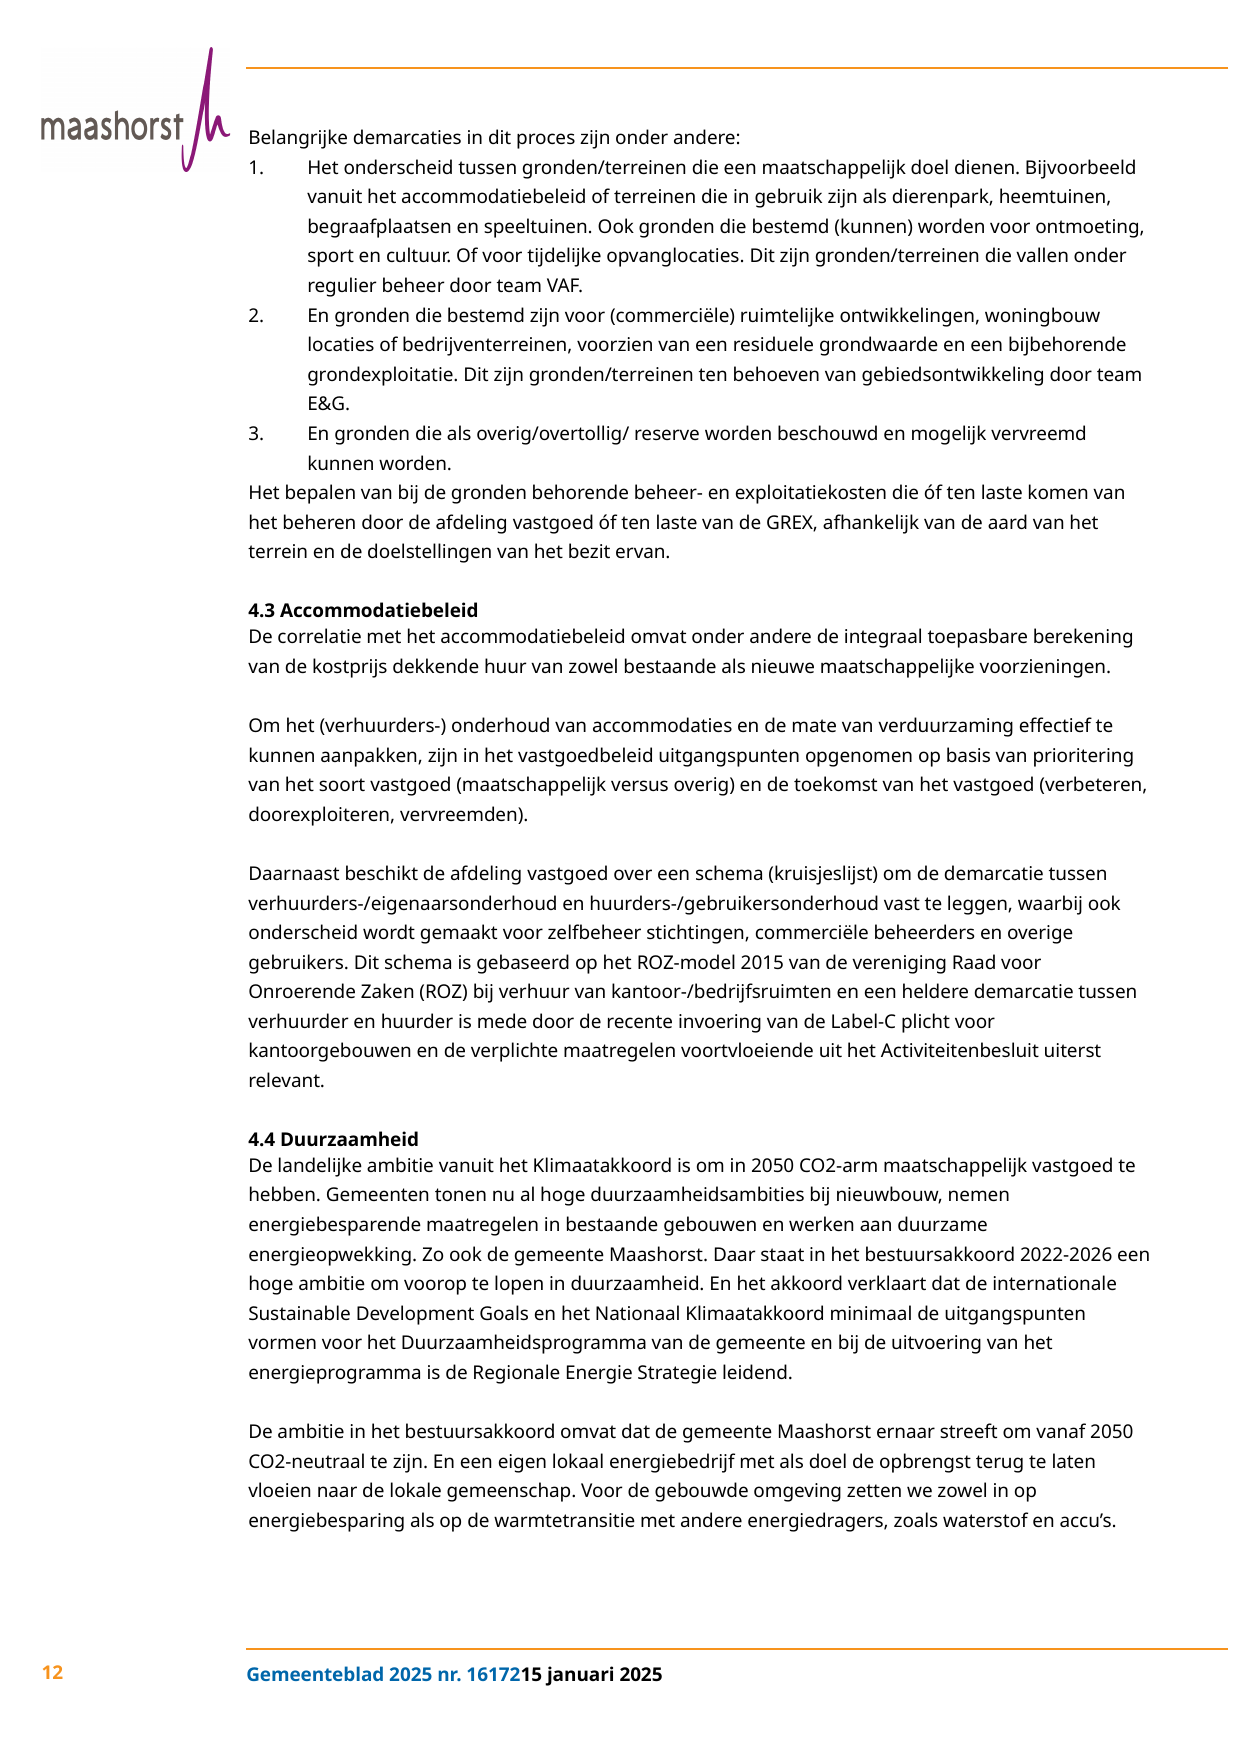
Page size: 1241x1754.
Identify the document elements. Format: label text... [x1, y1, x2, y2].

text 4.3 Accommodatiebeleid [248, 598, 1152, 623]
text De correlatie met het accommodatiebeleid omvat onder andere de integraal toepasbare berekening van de kostprijs dekkende huur van zowel bestaande als nieuwe maatschappelijke voorzieningen. [248, 623, 1152, 679]
text Het bepalen van bij de gronden behorende beheer- en exploitatiekosten die óf ten laste komen van het beheren door de afdeling vastgoed óf ten laste van de GREX, afhankelijk van de aard van het terrein en de doelstellingen van het bezit ervan. [248, 479, 1152, 564]
list En gronden die bestemd zijn voor (commerciële) ruimtelijke ontwikkelingen, woningbouw locaties of bedrijventerreinen, voorzien van een residuele grondwaarde en een bijbehorende grondexploitatie. Dit zijn gronden/terreinen ten behoeven van gebiedsontwikkeling door team E&G. [248, 302, 1152, 416]
list Het onderscheid tussen gronden/terreinen die een maatschappelijk doel dienen. Bijvoorbeeld vanuit het accommodatiebeleid of terreinen die in gebruik zijn als dierenpark, heemtuinen, begraafplaatsen en speeltuinen. Ook gronden die bestemd (kunnen) worden voor ontmoeting, sport en cultuur. Of voor tijdelijke opvanglocaties. Dit zijn gronden/terreinen die vallen onder regulier beheer door team VAF. [248, 154, 1152, 298]
picture [41, 47, 231, 172]
text De landelijke ambitie vanuit het Klimaatakkoord is om in 2050 CO2-arm maatschappelijk vastgoed te hebben. Gemeenten tonen nu al hoge duurzaamheidsambities bij nieuwbouw, nemen energiebesparende maatregelen in bestaande gebouwen en werken aan duurzame energieopwekking. Zo ook de gemeente Maashorst. Daar staat in het bestuursakkoord 2022-2026 een hoge ambitie om voorop te lopen in duurzaamheid. En het akkoord verklaart dat de internationale Sustainable Development Goals en het Nationaal Klimaatakkoord minimaal de uitgangspunten vormen voor het Duurzaamheidsprogramma van de gemeente en bij de uitvoering van het energieprogramma is de Regionale Energie Strategie leidend. [248, 1152, 1152, 1385]
text Daarnaast beschikt de afdeling vastgoed over een schema (kruisjeslijst) om de demarcatie tussen verhuurders-/eigenaarsonderhoud en huurders-/gebruikersonderhoud vast te leggen, waarbij ook onderscheid wordt gemaakt voor zelfbeheer stichtingen, commerciële beheerders en overige gebruikers. Dit schema is gebaseerd op het ROZ-model 2015 van de vereniging Raad voor Onroerende Zaken (ROZ) bij verhuur van kantoor-/bedrijfsruimten en een heldere demarcatie tussen verhuurder en huurder is mede door de recente invoering van de Label-C plicht voor kantoorgebouwen en de verplichte maatregelen voortvloeiende uit het Activiteitenbesluit uiterst relevant. [248, 860, 1152, 1093]
text Belangrijke demarcaties in dit proces zijn onder andere: [248, 124, 1152, 150]
list En gronden die als overig/overtollig/ reserve worden beschouwd en mogelijk vervreemd kunnen worden. [248, 420, 1152, 476]
text De ambitie in het bestuursakkoord omvat dat de gemeente Maashorst ernaar streeft om vanaf 2050 CO2-neutraal te zijn. En een eigen lokaal energiebedrijf met als doel de opbrengst terug te laten vloeien naar de lokale gemeenschap. Voor de gebouwde omgeving zetten we zowel in op energiebesparing als op de warmtetransitie met andere energiedragers, zoals waterstof en accu’s. [248, 1418, 1152, 1533]
text 4.4 Duurzaamheid [248, 1126, 1152, 1152]
text Om het (verhuurders-) onderhoud van accommodaties en de mate van verduurzaming effectief te kunnen aanpakken, zijn in het vastgoedbeleid uitgangspunten opgenomen op basis van prioritering van het soort vastgoed (maatschappelijk versus overig) en de toekomst van het vastgoed (verbeteren, doorexploiteren, vervreemden). [248, 712, 1152, 827]
